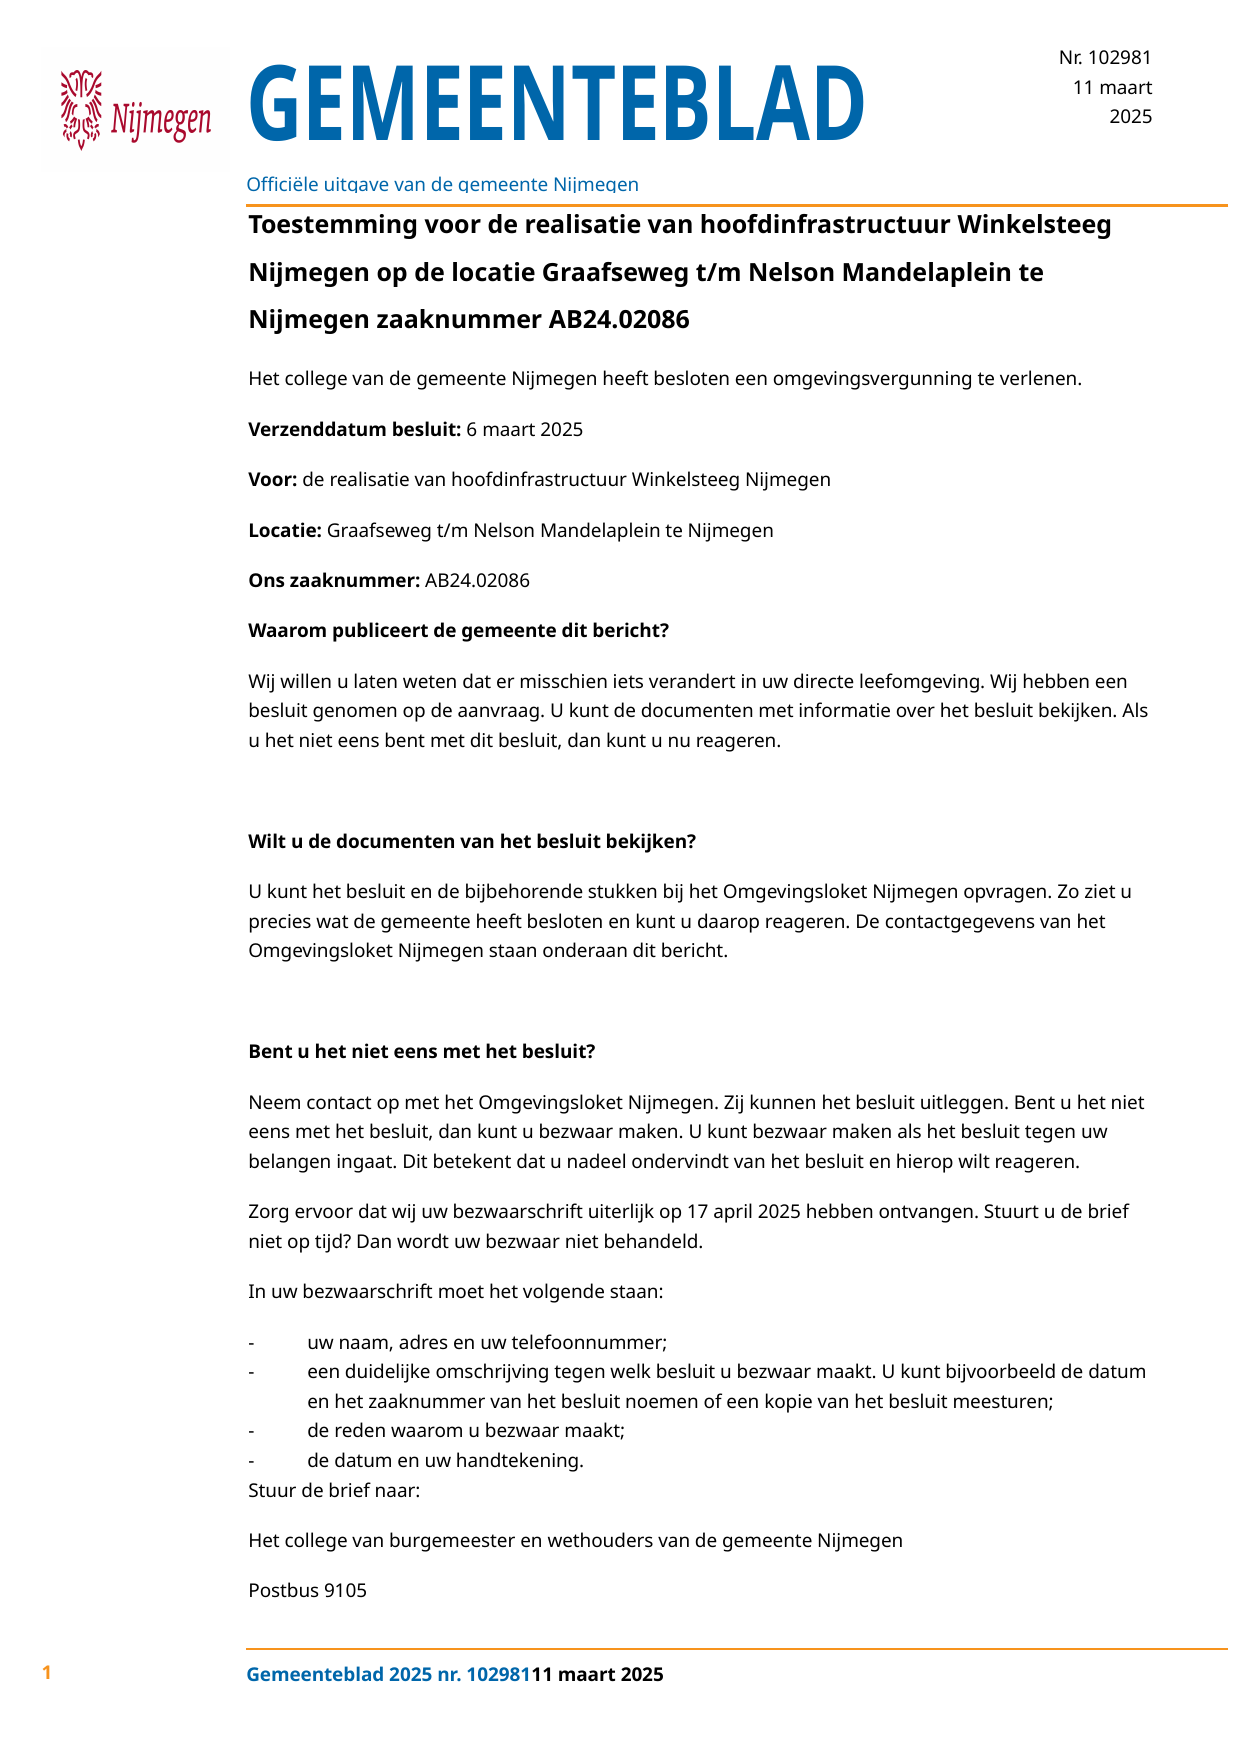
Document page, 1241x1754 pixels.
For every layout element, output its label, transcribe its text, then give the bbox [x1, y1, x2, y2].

text Verzenddatum besluit: 6 maart 2025 [248, 416, 1152, 442]
text Het college van de gemeente Nijmegen heeft besloten een omgevingsvergunning te verlenen. [248, 366, 1152, 391]
text Zorg ervoor dat wij uw bezwaarschrift uiterlijk op 17 april 2025 hebben ontvangen. Stuurt u de brief niet op tijd? Dan wordt uw bezwaar niet behandeld. [248, 1198, 1152, 1254]
text Locatie: Graafseweg t/m Nelson Mandelaplein te Nijmegen [248, 517, 1152, 542]
list een duidelijke omschrijving tegen welk besluit u bezwaar maakt. U kunt bijvoorbeeld de datum en het zaaknummer van het besluit noemen of een kopie van het besluit meesturen; [248, 1358, 1152, 1414]
text Bent u het niet eens met het besluit? [248, 1038, 1152, 1064]
text In uw bezwaarschrift moet het volgende staan: [248, 1278, 1152, 1304]
list de reden waarom u bezwaar maakt; [248, 1418, 1152, 1443]
text Toestemming voor de realisatie van hoofdinfrastructuur Winkelsteeg Nijmegen op de locatie Graafseweg t/m Nelson Mandelaplein te Nijmegen zaaknummer AB24.02086 [248, 207, 1152, 336]
list uw naam, adres en uw telefoonnummer; [248, 1329, 1152, 1354]
text U kunt het besluit en de bijbehorende stukken bij het Omgevingsloket Nijmegen opvragen. Zo ziet u precies wat de gemeente heeft besloten en kunt u daarop reageren. De contactgegevens van het Omgevingsloket Nijmegen staan onderaan dit bericht. [248, 878, 1152, 963]
text Wij willen u laten weten dat er misschien iets verandert in uw directe leefomgeving. Wij hebben een besluit genomen op de aanvraag. U kunt de documenten met informatie over het besluit bekijken. Als u het niet eens bent met dit besluit, dan kunt u nu reageren. [248, 668, 1152, 753]
picture [41, 47, 231, 172]
text Postbus 9105 [248, 1578, 1152, 1603]
text Neem contact op met het Omgevingsloket Nijmegen. Zij kunnen het besluit uitleggen. Bent u het niet eens met het besluit, dan kunt u bezwaar maken. U kunt bezwaar maken als het besluit tegen uw belangen ingaat. Dit betekent dat u nadeel ondervindt van het besluit en hierop wilt reageren. [248, 1089, 1152, 1174]
text Waarom publiceert de gemeente dit bericht? [248, 618, 1152, 643]
text Stuur de brief naar: [248, 1477, 1152, 1502]
text Ons zaaknummer: AB24.02086 [248, 567, 1152, 593]
list de datum en uw handtekening. [248, 1447, 1152, 1473]
text Voor: de realisatie van hoofdinfrastructuur Winkelsteeg Nijmegen [248, 466, 1152, 492]
text Wilt u de documenten van het besluit bekijken? [248, 828, 1152, 854]
text Het college van burgemeester en wethouders van de gemeente Nijmegen [248, 1527, 1152, 1553]
